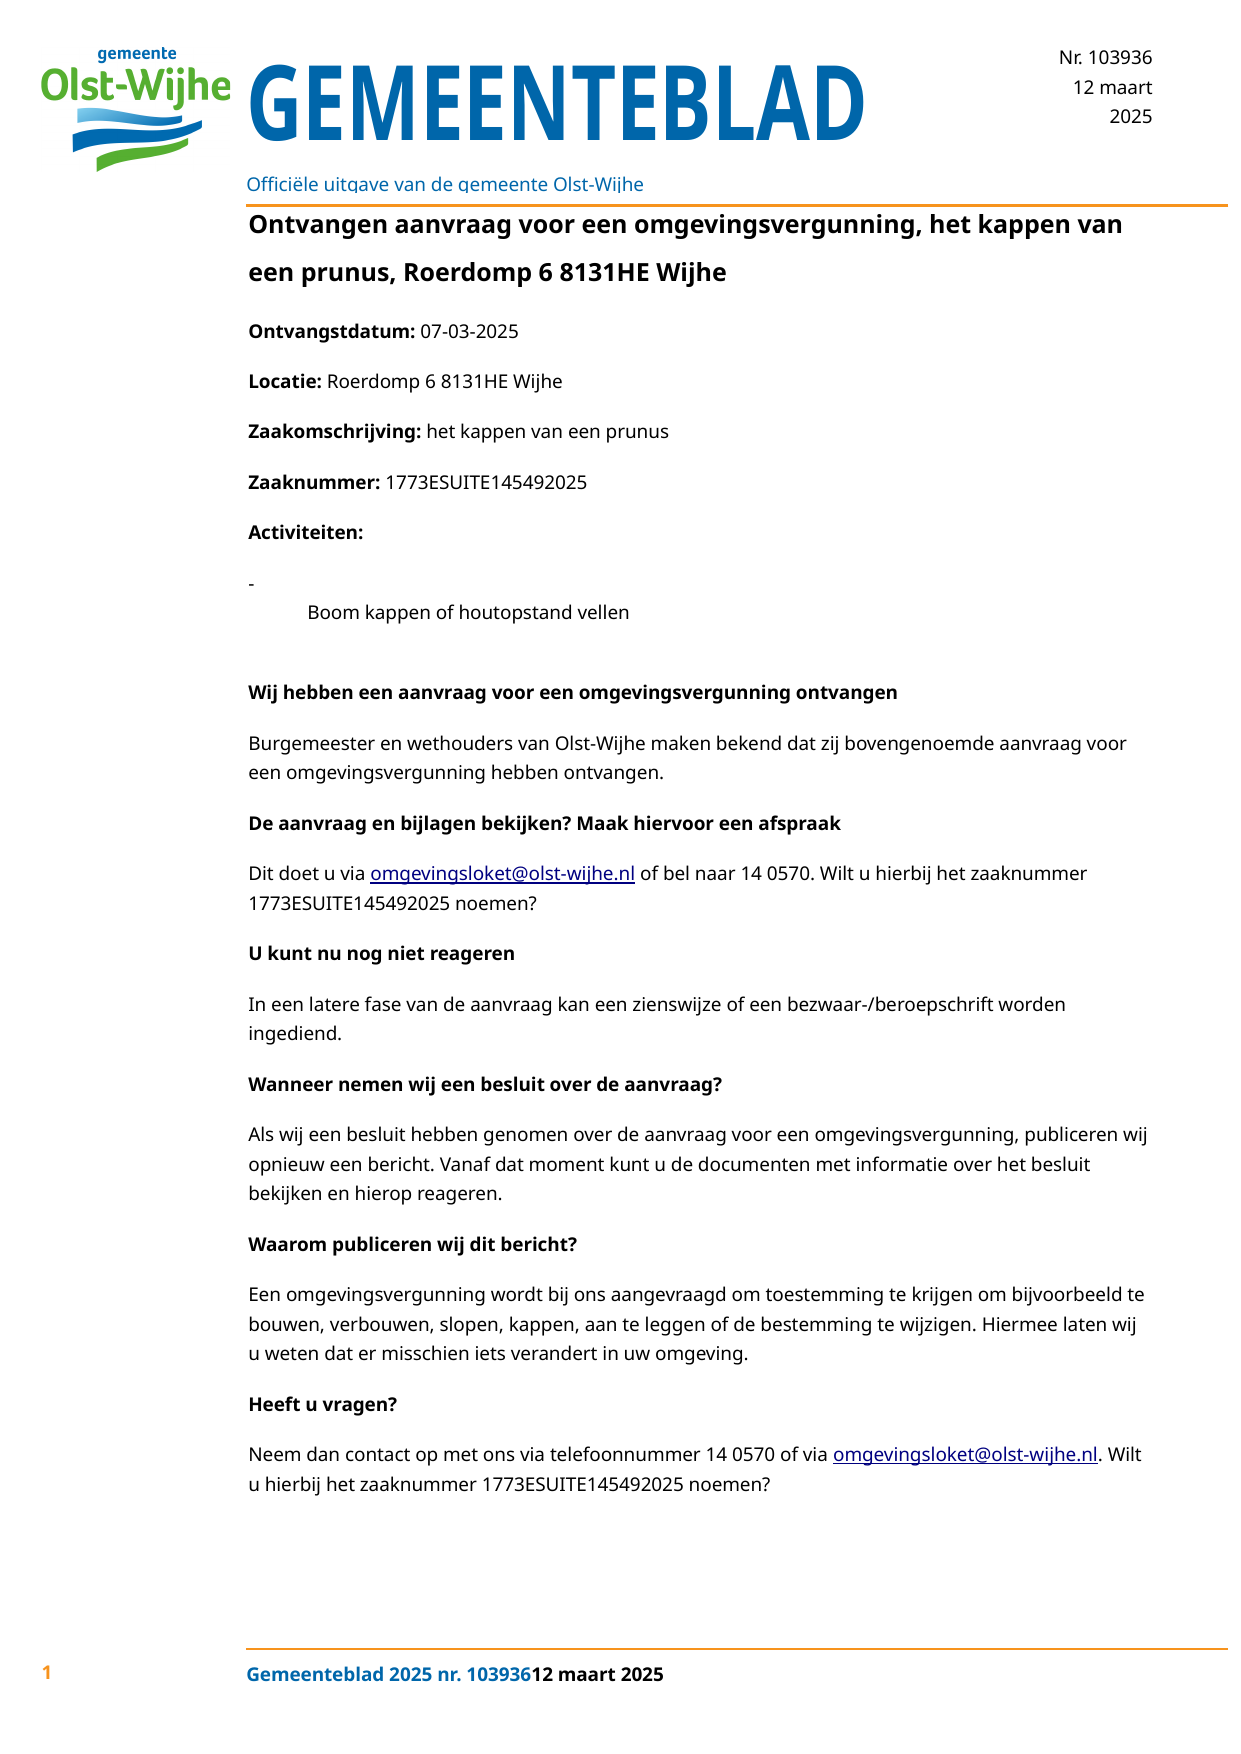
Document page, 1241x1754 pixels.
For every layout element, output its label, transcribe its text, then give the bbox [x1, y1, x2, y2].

text Ontvangstdatum: 07-03-2025 [248, 318, 1152, 344]
text Neem dan contact op met ons via telefoonnummer 14 0570 of via omgevingsloket@olst-wijhe.nl. Wilt u hierbij het zaaknummer 1773ESUITE145492025 noemen? [248, 1441, 1152, 1497]
text Wanneer nemen wij een besluit over de aanvraag? [248, 1071, 1152, 1097]
text U kunt nu nog niet reageren [248, 940, 1152, 966]
text In een latere fase van de aanvraag kan een zienswijze of een bezwaar-/beroepschrift worden ingediend. [248, 991, 1152, 1046]
text Als wij een besluit hebben genomen over de aanvraag voor een omgevingsvergunning, publiceren wij opnieuw een bericht. Vanaf dat moment kunt u de documenten met informatie over het besluit bekijken en hierop reageren. [248, 1121, 1152, 1206]
list Boom kappen of houtopstand vellen [248, 599, 1152, 625]
text De aanvraag en bijlagen bekijken? Maak hiervoor een afspraak [248, 810, 1152, 836]
text Zaaknummer: 1773ESUITE145492025 [248, 469, 1152, 495]
text Wij hebben een aanvraag voor een omgevingsvergunning ontvangen [248, 679, 1152, 705]
text Heeft u vragen? [248, 1391, 1152, 1417]
text Dit doet u via omgevingsloket@olst-wijhe.nl of bel naar 14 0570. Wilt u hierbij het zaaknummer 1773ESUITE145492025 noemen? [248, 860, 1152, 916]
text Locatie: Roerdomp 6 8131HE Wijhe [248, 368, 1152, 394]
text Ontvangen aanvraag voor een omgevingsvergunning, het kappen van een prunus, Roerdomp 6 8131HE Wijhe [248, 207, 1152, 288]
text Waarom publiceren wij dit bericht? [248, 1231, 1152, 1257]
text Zaakomschrijving: het kappen van een prunus [248, 419, 1152, 444]
text Burgemeester en wethouders van Olst-Wijhe maken bekend dat zij bovengenoemde aanvraag voor een omgevingsvergunning hebben ontvangen. [248, 730, 1152, 785]
text Activiteiten: [248, 519, 1152, 545]
text Een omgevingsvergunning wordt bij ons aangevraagd om toestemming te krijgen om bijvoorbeeld te bouwen, verbouwen, slopen, kappen, aan te leggen of de bestemming te wijzigen. Hiermee laten wij u weten dat er misschien iets verandert in uw omgeving. [248, 1281, 1152, 1366]
picture [41, 47, 231, 172]
